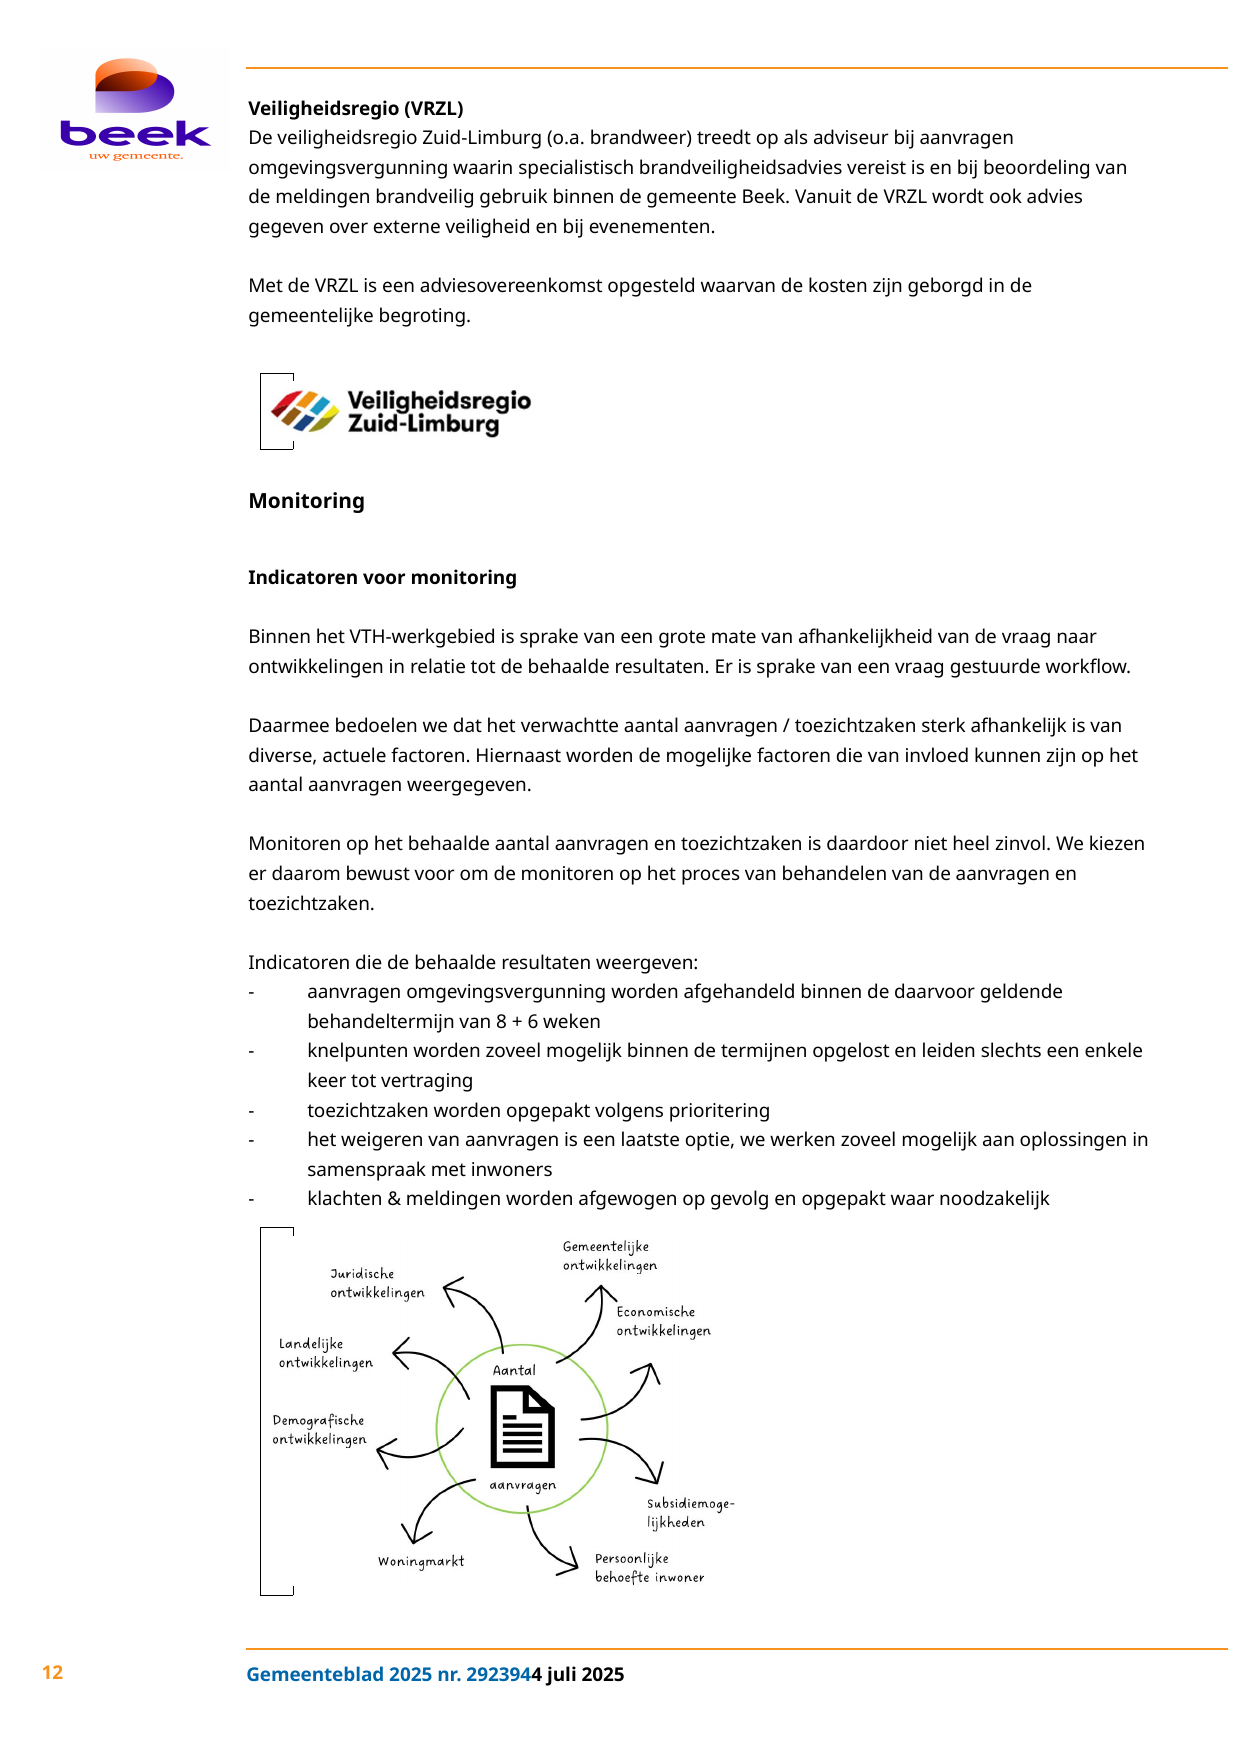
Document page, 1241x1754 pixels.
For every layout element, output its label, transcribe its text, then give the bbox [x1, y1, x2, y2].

picture [268, 1236, 742, 1586]
text Monitoring [248, 487, 1152, 515]
text Veiligheidsregio (VRZL) [248, 95, 1152, 121]
list knelpunten worden zoveel mogelijk binnen de termijnen opgelost en leiden slechts een enkele keer tot vertraging [248, 1038, 1152, 1093]
picture [268, 381, 535, 441]
text Indicatoren voor monitoring [248, 564, 1152, 590]
list aanvragen omgevingsvergunning worden afgehandeld binnen de daarvoor geldende behandeltermijn van 8 + 6 weken [248, 978, 1152, 1034]
list klachten & meldingen worden afgewogen op gevolg en opgepakt waar noodzakelijk [248, 1186, 1152, 1211]
list toezichtzaken worden opgepakt volgens prioritering [248, 1097, 1152, 1123]
text Monitoren op het behaalde aantal aanvragen en toezichtzaken is daardoor niet heel zinvol. We kiezen er daarom bewust voor om de monitoren op het proces van behandelen van de aanvragen en toezichtzaken. [248, 831, 1152, 916]
list het weigeren van aanvragen is een laatste optie, we werken zoveel mogelijk aan oplossingen in samenspraak met inwoners [248, 1126, 1152, 1182]
text Daarmee bedoelen we dat het verwachtte aantal aanvragen / toezichtzaken sterk afhankelijk is van diverse, actuele factoren. Hiernaast worden de mogelijke factoren die van invloed kunnen zijn op het aantal aanvragen weergegeven. [248, 712, 1152, 797]
picture [41, 47, 231, 172]
text De veiligheidsregio Zuid-Limburg (o.a. brandweer) treedt op als adviseur bij aanvragen omgevingsvergunning waarin specialistisch brandveiligheidsadvies vereist is en bij beoordeling van de meldingen brandveilig gebruik binnen de gemeente Beek. Vanuit de VRZL wordt ook advies gegeven over externe veiligheid en bij evenementen. [248, 124, 1152, 239]
text Indicatoren die de behaalde resultaten weergeven: [248, 949, 1152, 975]
text Met de VRZL is een adviesovereenkomst opgesteld waarvan de kosten zijn geborgd in de gemeentelijke begroting. [248, 272, 1152, 328]
text Binnen het VTH-werkgebied is sprake van een grote mate van afhankelijkheid van de vraag naar ontwikkelingen in relatie tot de behaalde resultaten. Er is sprake van een vraag gestuurde workflow. [248, 623, 1152, 679]
